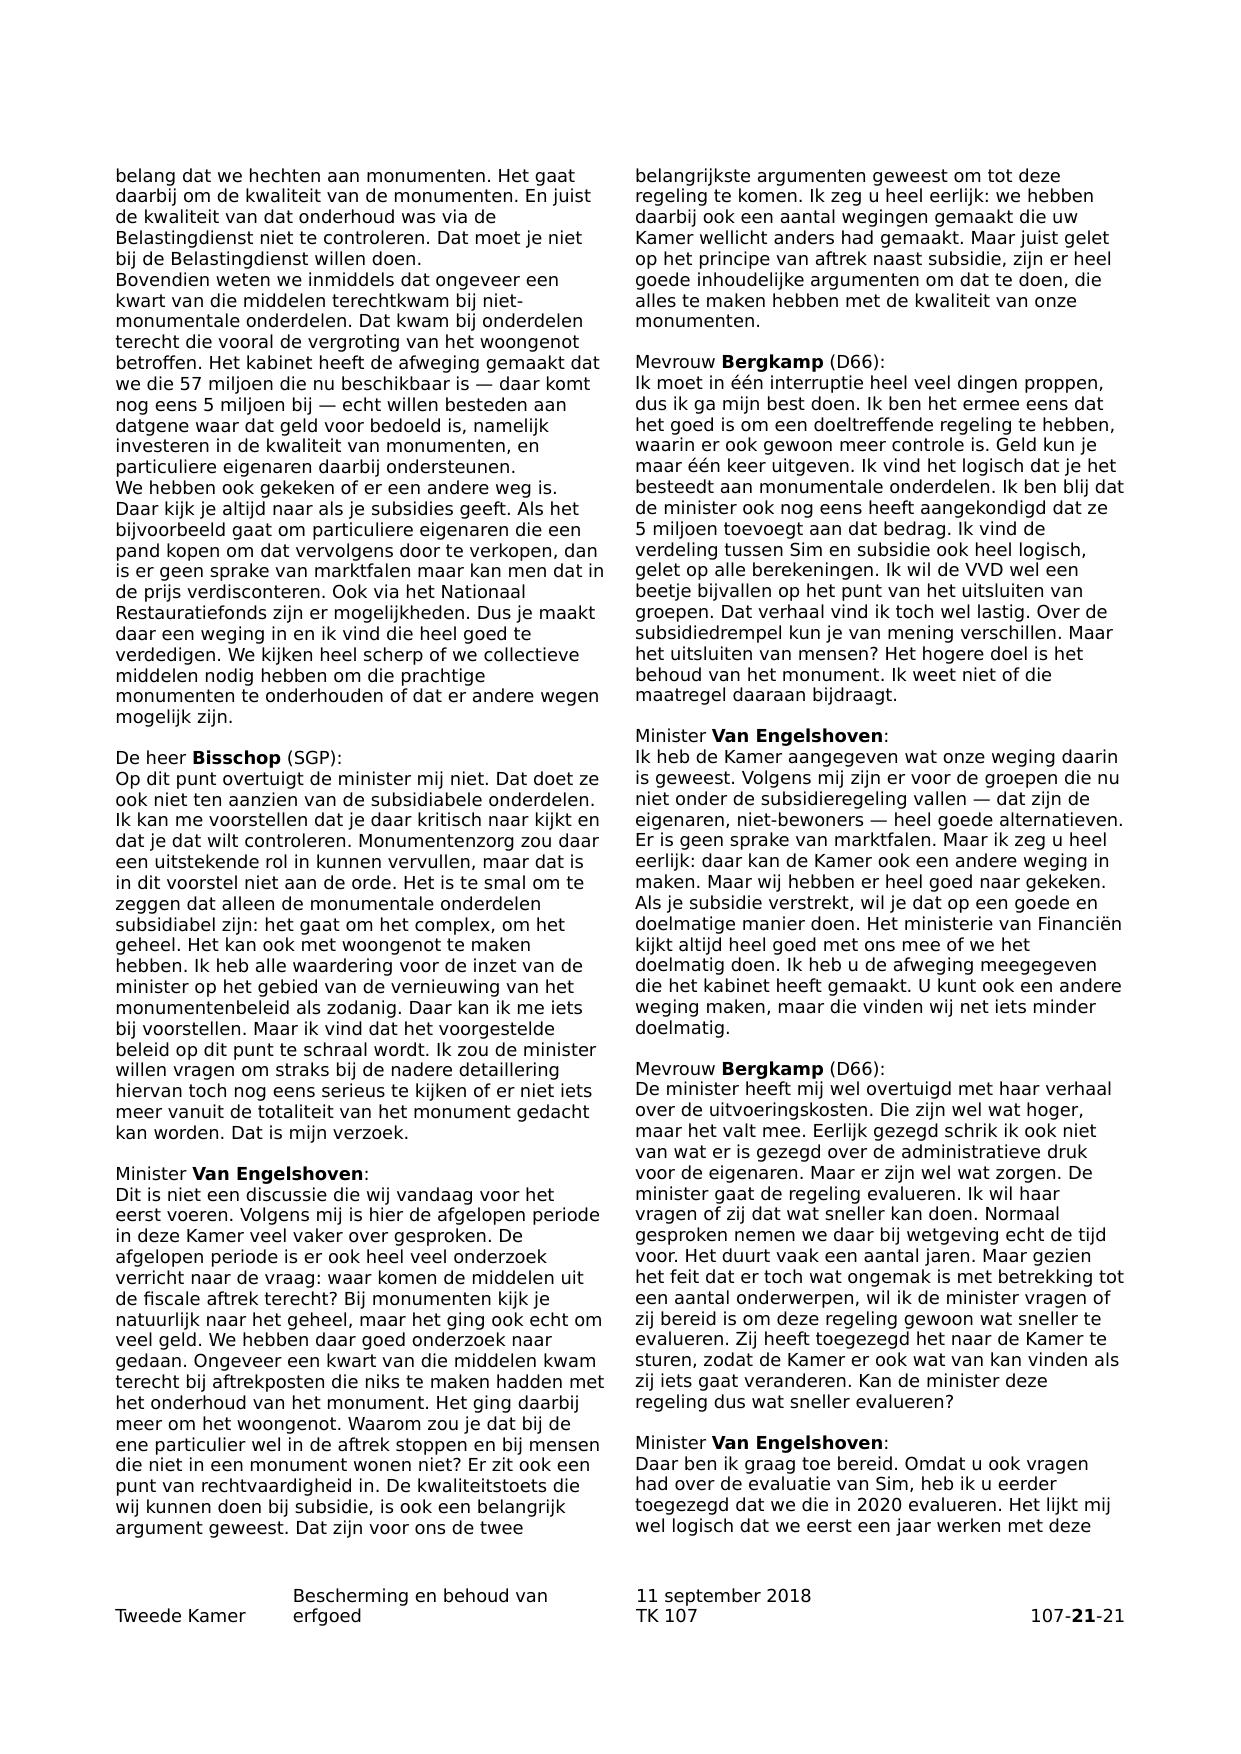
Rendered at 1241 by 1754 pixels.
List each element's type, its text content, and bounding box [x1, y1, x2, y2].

text Dit is niet een discussie die wij vandaag voor het eerst voeren. Volgens mij is hier de afgelopen periode in deze Kamer veel vaker over gesproken. De afgelopen periode is er ook heel veel onderzoek verricht naar de vraag: waar komen de middelen uit de fiscale aftrek terecht? Bij monumenten kijk je natuurlijk naar het geheel, maar het ging ook echt om veel geld. We hebben daar goed onderzoek naar gedaan. Ongeveer een kwart van die middelen kwam terecht bij aftrekposten die niks te maken hadden met het onderhoud van het monument. Het ging daarbij meer om het woongenot. Waarom zou je dat bij de ene particulier wel in de aftrek stoppen en bij mensen die niet in een monument wonen niet? Er zit ook een punt van rechtvaardigheid in. De kwaliteitstoets die wij kunnen doen bij subsidie, is ook een belangrijk argument geweest. Dat zijn voor ons de twee [115, 1184, 605, 1538]
text Daar ben ik graag toe bereid. Omdat u ook vragen had over de evaluatie van Sim, heb ik u eerder toegezegd dat we die in 2020 evalueren. Het lijkt mij wel logisch dat we eerst een jaar werken met deze [635, 1453, 1125, 1537]
text We hebben ook gekeken of er een andere weg is. Daar kijk je altijd naar als je subsidies geeft. Als het bijvoorbeeld gaat om particuliere eigenaren die een pand kopen om dat vervolgens door te verkopen, dan is er geen sprake van marktfalen maar kan men dat in de prijs verdisconteren. Ook via het Nationaal Restauratiefonds zijn er mogelijkheden. Dus je maakt daar een weging in en ik vind die heel goed te verdedigen. We kijken heel scherp of we collectieve middelen nodig hebben om die prachtige monumenten te onderhouden of dat er andere wegen mogelijk zijn. [115, 478, 605, 728]
text Minister Van Engelshoven: [115, 1163, 605, 1184]
text belang dat we hechten aan monumenten. Het gaat daarbij om de kwaliteit van de monumenten. En juist de kwaliteit van dat onderhoud was via de Belastingdienst niet te controleren. Dat moet je niet bij de Belastingdienst willen doen. [115, 165, 605, 269]
text Bovendien weten we inmiddels dat ongeveer een kwart van die middelen terechtkwam bij niet-monumentale onderdelen. Dat kwam bij onderdelen terecht die vooral de vergroting van het woongenot betroffen. Het kabinet heeft de afweging gemaakt dat we die 57 miljoen die nu beschikbaar is — daar komt nog eens 5 miljoen bij — echt willen besteden aan datgene waar dat geld voor bedoeld is, namelijk investeren in de kwaliteit van monumenten, en particuliere eigenaren daarbij ondersteunen. [115, 269, 605, 478]
text Minister Van Engelshoven: [635, 726, 1125, 747]
text De heer Bisschop (SGP): [115, 748, 605, 768]
text Ik heb de Kamer aangegeven wat onze weging daarin is geweest. Volgens mij zijn er voor de groepen die nu niet onder de subsidieregeling vallen — dat zijn de eigenaren, niet-bewoners — heel goede alternatieven. Er is geen sprake van marktfalen. Maar ik zeg u heel eerlijk: daar kan de Kamer ook een andere weging in maken. Maar wij hebben er heel goed naar gekeken. Als je subsidie verstrekt, wil je dat op een goede en doelmatige manier doen. Het ministerie van Financiën kijkt altijd heel goed met ons mee of we het doelmatig doen. Ik heb u de afweging meegegeven die het kabinet heeft gemaakt. U kunt ook een andere weging maken, maar die vinden wij net iets minder doelmatig. [635, 747, 1125, 1038]
text Ik moet in één interruptie heel veel dingen proppen, dus ik ga mijn best doen. Ik ben het ermee eens dat het goed is om een doeltreffende regeling te hebben, waarin er ook gewoon meer controle is. Geld kun je maar één keer uitgeven. Ik vind het logisch dat je het besteedt aan monumentale onderdelen. Ik ben blij dat de minister ook nog eens heeft aangekondigd dat ze 5 miljoen toevoegt aan dat bedrag. Ik vind de verdeling tussen Sim en subsidie ook heel logisch, gelet op alle berekeningen. Ik wil de VVD wel een beetje bijvallen op het punt van het uitsluiten van groepen. Dat verhaal vind ik toch wel lastig. Over de subsidiedrempel kun je van mening verschillen. Maar het uitsluiten van mensen? Het hogere doel is het behoud van het monument. Ik weet niet of die maatregel daaraan bijdraagt. [635, 373, 1125, 706]
text Mevrouw Bergkamp (D66): [635, 1058, 1125, 1079]
text belangrijkste argumenten geweest om tot deze regeling te komen. Ik zeg u heel eerlijk: we hebben daarbij ook een aantal wegingen gemaakt die uw Kamer wellicht anders had gemaakt. Maar juist gelet op het principe van aftrek naast subsidie, zijn er heel goede inhoudelijke argumenten om dat te doen, die alles te maken hebben met de kwaliteit van onze monumenten. [635, 165, 1125, 332]
text Op dit punt overtuigt de minister mij niet. Dat doet ze ook niet ten aanzien van de subsidiabele onderdelen. Ik kan me voorstellen dat je daar kritisch naar kijkt en dat je dat wilt controleren. Monumentenzorg zou daar een uitstekende rol in kunnen vervullen, maar dat is in dit voorstel niet aan de orde. Het is te smal om te zeggen dat alleen de monumentale onderdelen subsidiabel zijn: het gaat om het complex, om het geheel. Het kan ook met woongenot te maken hebben. Ik heb alle waardering voor de inzet van de minister op het gebied van de vernieuwing van het monumentenbeleid als zodanig. Daar kan ik me iets bij voorstellen. Maar ik vind dat het voorgestelde beleid op dit punt te schraal wordt. Ik zou de minister willen vragen om straks bij de nadere detaillering hiervan toch nog eens serieus te kijken of er niet iets meer vanuit de totaliteit van het monument gedacht kan worden. Dat is mijn verzoek. [115, 768, 605, 1143]
text De minister heeft mij wel overtuigd met haar verhaal over de uitvoeringskosten. Die zijn wel wat hoger, maar het valt mee. Eerlijk gezegd schrik ik ook niet van wat er is gezegd over de administratieve druk voor de eigenaren. Maar er zijn wel wat zorgen. De minister gaat de regeling evalueren. Ik wil haar vragen of zij dat wat sneller kan doen. Normaal gesproken nemen we daar bij wetgeving echt de tijd voor. Het duurt vaak een aantal jaren. Maar gezien het feit dat er toch wat ongemak is met betrekking tot een aantal onderwerpen, wil ik de minister vragen of zij bereid is om deze regeling gewoon wat sneller te evalueren. Zij heeft toegezegd het naar de Kamer te sturen, zodat de Kamer er ook wat van kan vinden als zij iets gaat veranderen. Kan de minister deze regeling dus wat sneller evalueren? [635, 1079, 1125, 1412]
text Mevrouw Bergkamp (D66): [635, 352, 1125, 373]
text Minister Van Engelshoven: [635, 1432, 1125, 1453]
